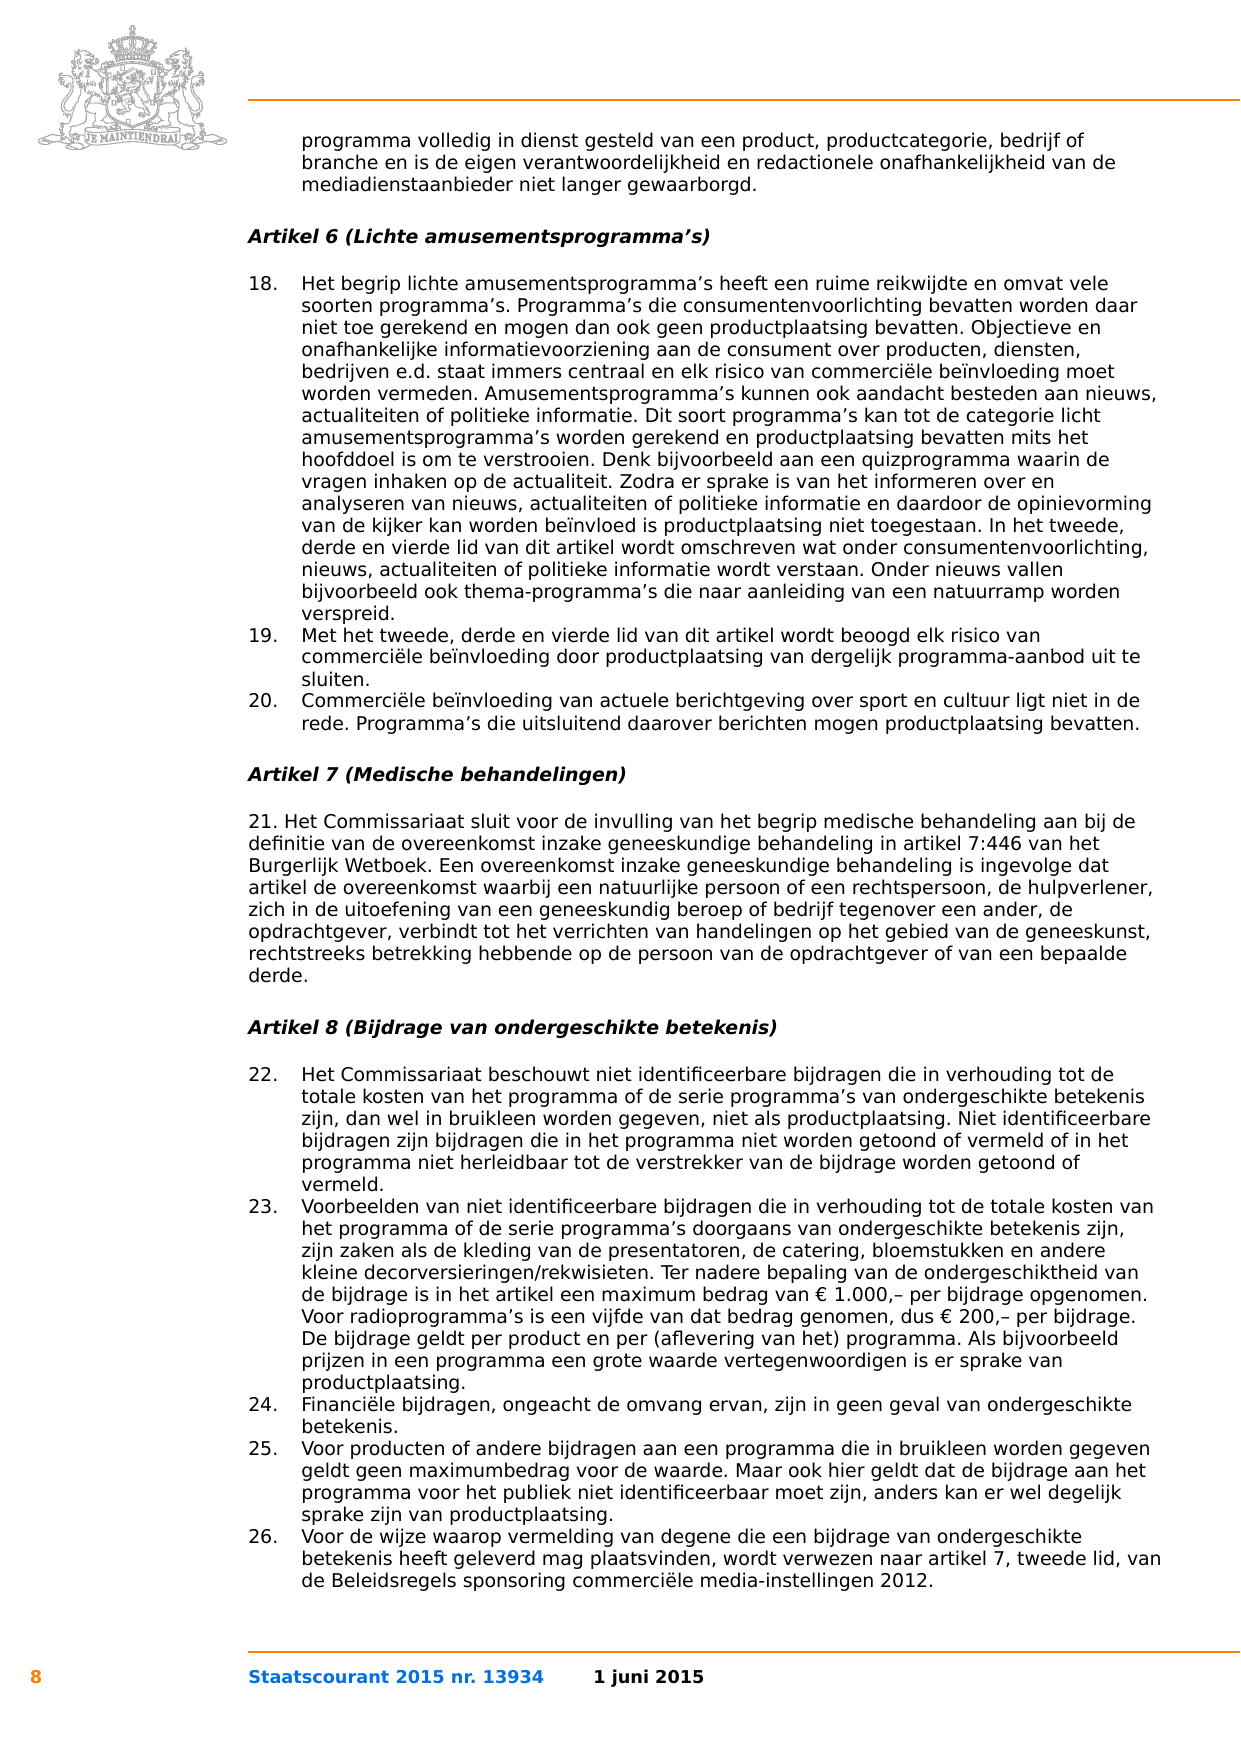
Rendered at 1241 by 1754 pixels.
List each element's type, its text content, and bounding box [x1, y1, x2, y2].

subtitle Artikel 6 (Lichte amusementsprogramma’s) [248, 226, 1163, 248]
text 19. Met het tweede, derde en vierde lid van dit artikel wordt beoogd elk risico van commerciële beïnvloeding door productplaatsing van dergelijk programma-aanbod uit te sluiten. [248, 624, 1163, 690]
text 22. Het Commissariaat beschouwt niet identificeerbare bijdragen die in verhouding tot de totale kosten van het programma of de serie programma’s van ondergeschikte betekenis zijn, dan wel in bruikleen worden gegeven, niet als productplaatsing. Niet identificeerbare bijdragen zijn bijdragen die in het programma niet worden getoond of vermeld of in het programma niet herleidbaar tot de verstrekker van de bijdrage worden getoond of vermeld. [248, 1064, 1163, 1196]
text 25. Voor producten of andere bijdragen aan een programma die in bruikleen worden gegeven geldt geen maximumbedrag voor de waarde. Maar ook hier geldt dat de bijdrage aan het programma voor het publiek niet identificeerbaar moet zijn, anders kan er wel degelijk sprake zijn van productplaatsing. [248, 1438, 1163, 1526]
text programma volledig in dienst gesteld van een product, productcategorie, bedrijf of branche en is de eigen verantwoordelijkheid en redactionele onafhankelijkheid van de mediadienstaanbieder niet langer gewaarborgd. [248, 130, 1163, 196]
text 23. Voorbeelden van niet identificeerbare bijdragen die in verhouding tot de totale kosten van het programma of de serie programma’s doorgaans van ondergeschikte betekenis zijn, zijn zaken als de kleding van de presentatoren, de catering, bloemstukken en andere kleine decorversieringen/rekwisieten. Ter nadere bepaling van de ondergeschiktheid van de bijdrage is in het artikel een maximum bedrag van € 1.000,– per bijdrage opgenomen. Voor radioprogramma’s is een vijfde van dat bedrag genomen, dus € 200,– per bijdrage. De bijdrage geldt per product en per (aflevering van het) programma. Als bijvoorbeeld prijzen in een programma een grote waarde vertegenwoordigen is er sprake van productplaatsing. [248, 1196, 1163, 1394]
text 18. Het begrip lichte amusementsprogramma’s heeft een ruime reikwijdte en omvat vele soorten programma’s. Programma’s die consumentenvoorlichting bevatten worden daar niet toe gerekend en mogen dan ook geen productplaatsing bevatten. Objectieve en onafhankelijke informatievoorziening aan de consument over producten, diensten, bedrijven e.d. staat immers centraal en elk risico van commerciële beïnvloeding moet worden vermeden. Amusementsprogramma’s kunnen ook aandacht besteden aan nieuws, actualiteiten of politieke informatie. Dit soort programma’s kan tot de categorie licht amusementsprogramma’s worden gerekend en productplaatsing bevatten mits het hoofddoel is om te verstrooien. Denk bijvoorbeeld aan een quizprogramma waarin de vragen inhaken op de actualiteit. Zodra er sprake is van het informeren over en analyseren van nieuws, actualiteiten of politieke informatie en daardoor de opinievorming van de kijker kan worden beïnvloed is productplaatsing niet toegestaan. In het tweede, derde en vierde lid van dit artikel wordt omschreven wat onder consumentenvoorlichting, nieuws, actualiteiten of politieke informatie wordt verstaan. Onder nieuws vallen bijvoorbeeld ook thema-programma’s die naar aanleiding van een natuurramp worden verspreid. [248, 273, 1163, 624]
picture [38, 25, 227, 150]
text 20. Commerciële beïnvloeding van actuele berichtgeving over sport en cultuur ligt niet in de rede. Programma’s die uitsluitend daarover berichten mogen productplaatsing bevatten. [248, 690, 1163, 734]
text 26. Voor de wijze waarop vermelding van degene die een bijdrage van ondergeschikte betekenis heeft geleverd mag plaatsvinden, wordt verwezen naar artikel 7, tweede lid, van de Beleidsregels sponsoring commerciële media-instellingen 2012. [248, 1526, 1163, 1592]
text 21. Het Commissariaat sluit voor de invulling van het begrip medische behandeling aan bij de definitie van de overeenkomst inzake geneeskundige behandeling in artikel 7:446 van het Burgerlijk Wetboek. Een overeenkomst inzake geneeskundige behandeling is ingevolge dat artikel de overeenkomst waarbij een natuurlijke persoon of een rechtspersoon, de hulpverlener, zich in de uitoefening van een geneeskundig beroep of bedrijf tegenover een ander, de opdrachtgever, verbindt tot het verrichten van handelingen op het gebied van de geneeskunst, rechtstreeks betrekking hebbende op de persoon van de opdrachtgever of van een bepaalde derde. [248, 811, 1163, 987]
subtitle Artikel 8 (Bijdrage van ondergeschikte betekenis) [248, 1017, 1163, 1039]
text 24. Financiële bijdragen, ongeacht de omvang ervan, zijn in geen geval van ondergeschikte betekenis. [248, 1394, 1163, 1438]
subtitle Artikel 7 (Medische behandelingen) [248, 764, 1163, 786]
